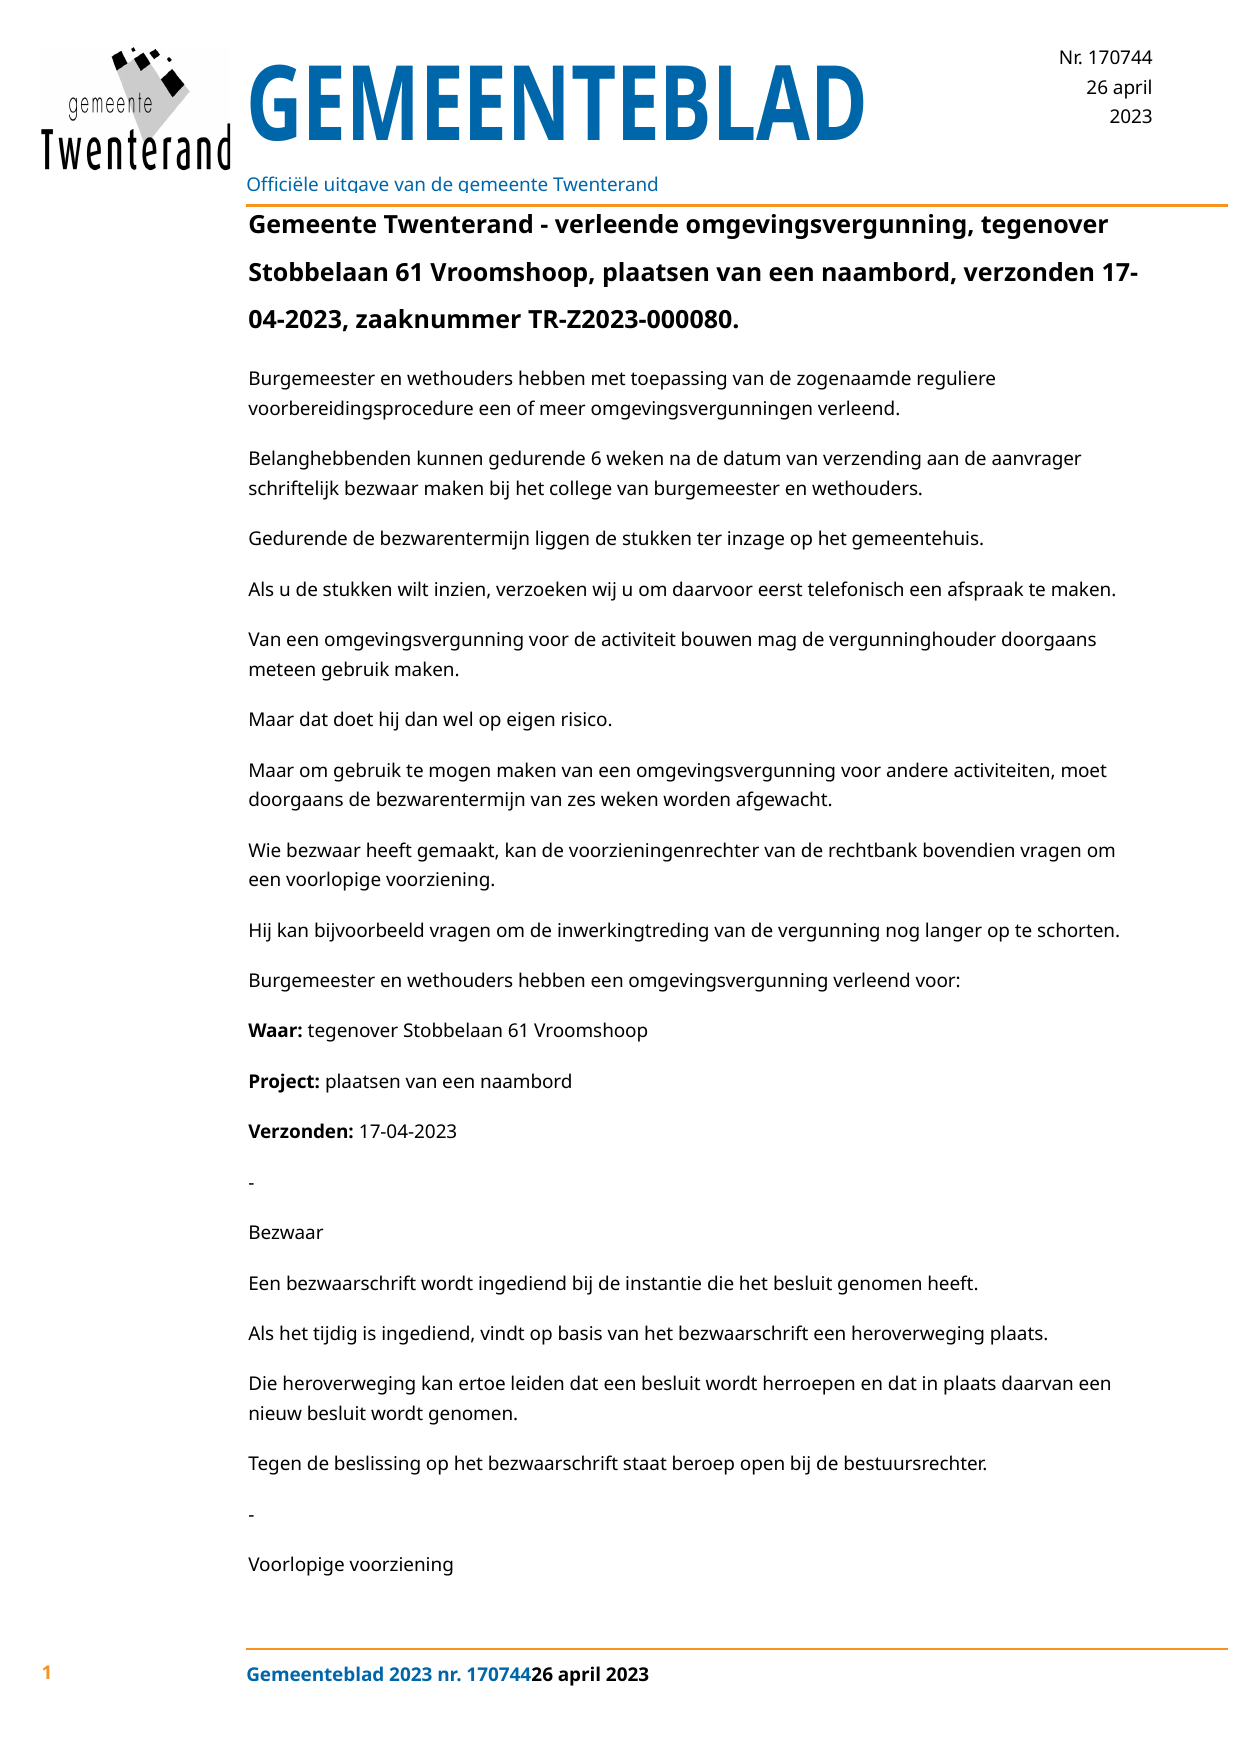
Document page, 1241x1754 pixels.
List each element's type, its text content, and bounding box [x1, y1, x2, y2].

text Waar: tegenover Stobbelaan 61 Vroomshoop [248, 1018, 1152, 1043]
text Hij kan bijvoorbeeld vragen om de inwerkingtreding van de vergunning nog langer op te schorten. [248, 917, 1152, 942]
text Belanghebbenden kunnen gedurende 6 weken na de datum van verzending aan de aanvrager schriftelijk bezwaar maken bij het college van burgemeester en wethouders. [248, 446, 1152, 501]
text Bezwaar [248, 1219, 1152, 1245]
text Burgemeester en wethouders hebben een omgevingsvergunning verleend voor: [248, 967, 1152, 993]
text Die heroverweging kan ertoe leiden dat een besluit wordt herroepen en dat in plaats daarvan een nieuw besluit wordt genomen. [248, 1371, 1152, 1426]
text - [248, 1501, 1152, 1527]
text Wie bezwaar heeft gemaakt, kan de voorzieningenrechter van de rechtbank bovendien vragen om een voorlopige voorziening. [248, 837, 1152, 892]
picture [41, 47, 231, 172]
text Als het tijdig is ingediend, vindt op basis van het bezwaarschrift een heroverweging plaats. [248, 1320, 1152, 1346]
text Voorlopige voorziening [248, 1551, 1152, 1577]
text Tegen de beslissing op het bezwaarschrift staat beroep open bij de bestuursrechter. [248, 1451, 1152, 1476]
text Als u de stukken wilt inzien, verzoeken wij u om daarvoor eerst telefonisch een afspraak te maken. [248, 576, 1152, 602]
text Een bezwaarschrift wordt ingediend bij de instantie die het besluit genomen heeft. [248, 1270, 1152, 1295]
text Maar om gebruik te mogen maken van een omgevingsvergunning voor andere activiteiten, moet doorgaans de bezwarentermijn van zes weken worden afgewacht. [248, 757, 1152, 812]
text Gemeente Twenterand - verleende omgevingsvergunning, tegenover Stobbelaan 61 Vroomshoop, plaatsen van een naambord, verzonden 17-04-2023, zaaknummer TR-Z2023-000080. [248, 207, 1152, 336]
text - [248, 1169, 1152, 1194]
text Burgemeester en wethouders hebben met toepassing van de zogenaamde reguliere voorbereidingsprocedure een of meer omgevingsvergunningen verleend. [248, 366, 1152, 421]
text Maar dat doet hij dan wel op eigen risico. [248, 706, 1152, 732]
text Verzonden: 17-04-2023 [248, 1118, 1152, 1144]
text Van een omgevingsvergunning voor de activiteit bouwen mag de vergunninghouder doorgaans meteen gebruik maken. [248, 626, 1152, 682]
text Gedurende de bezwarentermijn liggen de stukken ter inzage op het gemeentehuis. [248, 526, 1152, 551]
text Project: plaatsen van een naambord [248, 1068, 1152, 1094]
